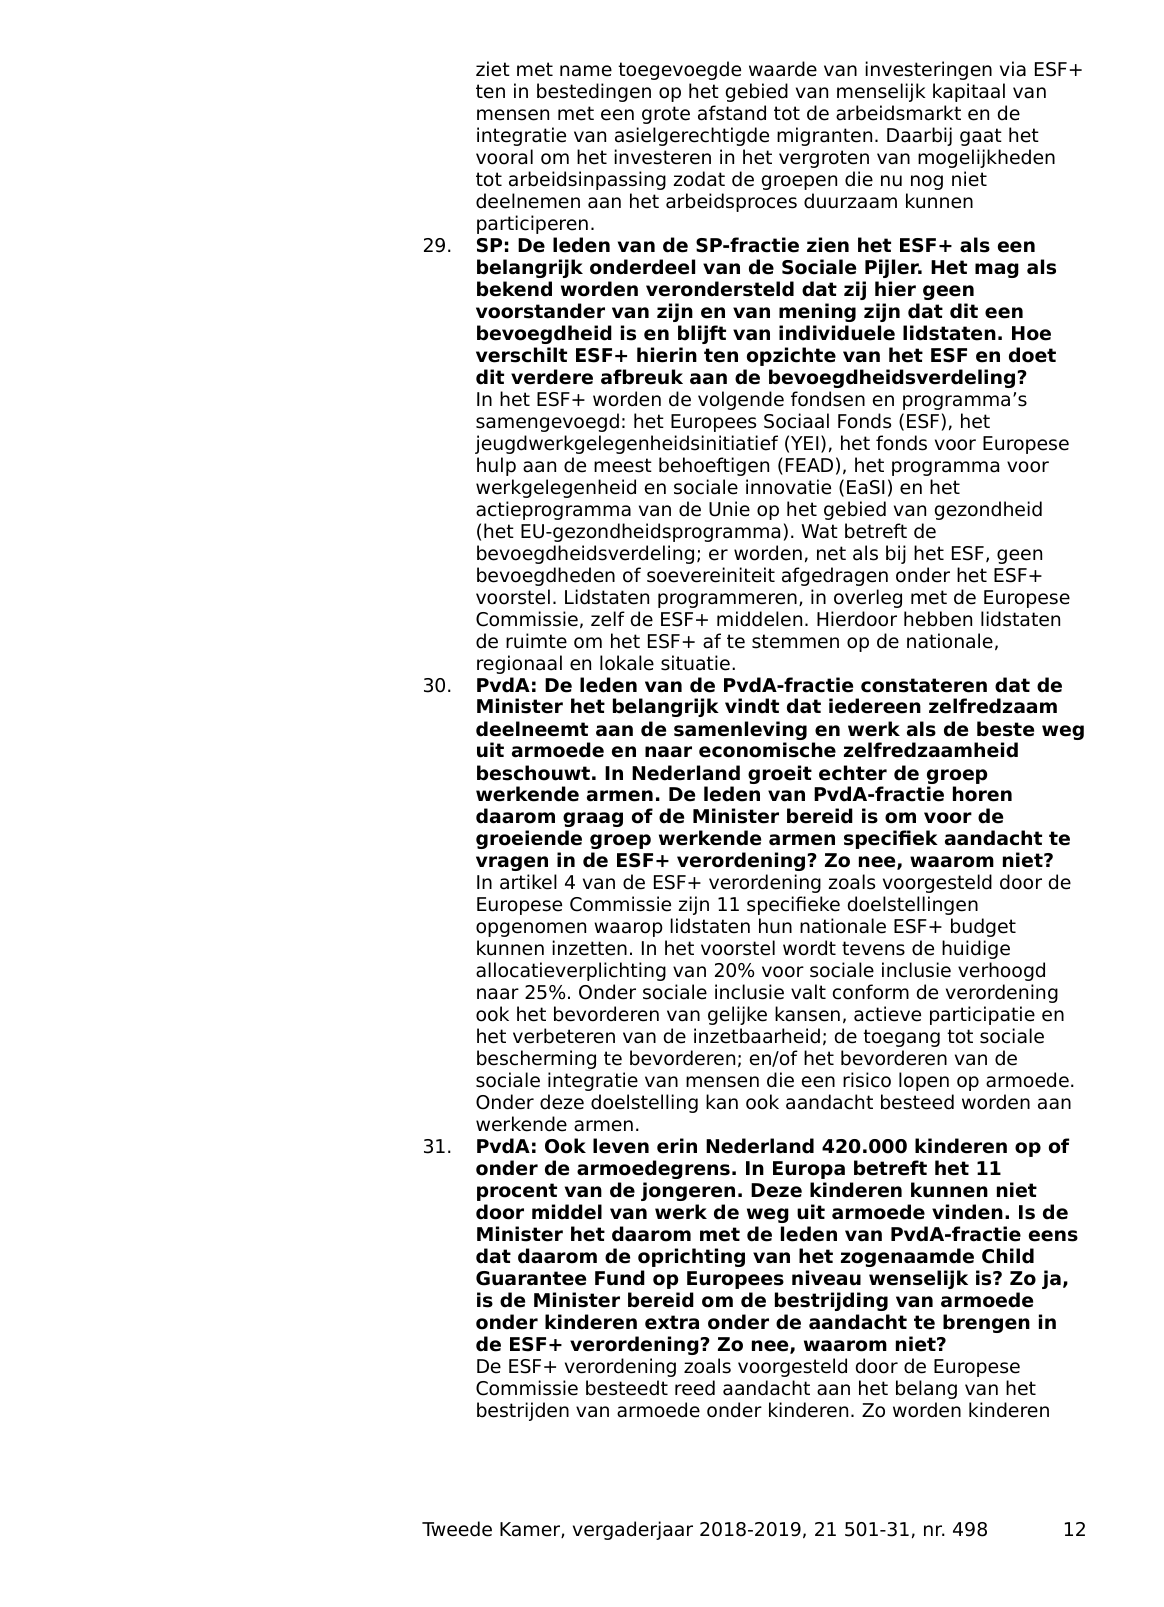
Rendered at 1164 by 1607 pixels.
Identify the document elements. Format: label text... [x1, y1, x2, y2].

text In het ESF+ worden de volgende fondsen en programma’s samengevoegd: het Europees Sociaal Fonds (ESF), het jeugdwerkgelegenheidsinitiatief (YEI), het fonds voor Europese hulp aan de meest behoeftigen (FEAD), het programma voor werkgelegenheid en sociale innovatie (EaSI) en het actieprogramma van de Unie op het gebied van gezondheid (het EU-gezondheidsprogramma). Wat betreft de bevoegdheidsverdeling; er worden, net als bij het ESF, geen bevoegdheden of soevereiniteit afgedragen onder het ESF+ voorstel. Lidstaten programmeren, in overleg met de Europese Commissie, zelf de ESF+ middelen. Hierdoor hebben lidstaten de ruimte om het ESF+ af te stemmen op de nationale, regionaal en lokale situatie. [475, 389, 1087, 674]
text De ESF+ verordening zoals voorgesteld door de Europese Commissie besteedt reed aandacht aan het belang van het bestrijden van armoede onder kinderen. Zo worden kinderen [475, 1356, 1087, 1422]
text 29. SP: De leden van de SP-fractie zien het ESF+ als een belangrijk onderdeel van de Sociale Pijler. Het mag als bekend worden verondersteld dat zij hier geen voorstander van zijn en van mening zijn dat dit een bevoegdheid is en blijft van individuele lidstaten. Hoe verschilt ESF+ hierin ten opzichte van het ESF en doet dit verdere afbreuk aan de bevoegdheidsverdeling? [422, 235, 1087, 389]
text 31. PvdA: Ook leven erin Nederland 420.000 kinderen op of onder de armoedegrens. In Europa betreft het 11 procent van de jongeren. Deze kinderen kunnen niet door middel van werk de weg uit armoede vinden. Is de Minister het daarom met de leden van PvdA-fractie eens dat daarom de oprichting van het zogenaamde Child Guarantee Fund op Europees niveau wenselijk is? Zo ja, is de Minister bereid om de bestrijding van armoede onder kinderen extra onder de aandacht te brengen in de ESF+ verordening? Zo nee, waarom niet? [422, 1136, 1087, 1356]
text 30. PvdA: De leden van de PvdA-fractie constateren dat de Minister het belangrijk vindt dat iedereen zelfredzaam deelneemt aan de samenleving en werk als de beste weg uit armoede en naar economische zelfredzaamheid beschouwt. In Nederland groeit echter de groep werkende armen. De leden van PvdA-fractie horen daarom graag of de Minister bereid is om voor de groeiende groep werkende armen specifiek aandacht te vragen in de ESF+ verordening? Zo nee, waarom niet? [422, 674, 1087, 872]
text ziet met name toegevoegde waarde van investeringen via ESF+ ten in bestedingen op het gebied van menselijk kapitaal van mensen met een grote afstand tot de arbeidsmarkt en de integratie van asielgerechtigde migranten. Daarbij gaat het vooral om het investeren in het vergroten van mogelijkheden tot arbeidsinpassing zodat de groepen die nu nog niet deelnemen aan het arbeidsproces duurzaam kunnen participeren. [475, 59, 1087, 235]
text In artikel 4 van de ESF+ verordening zoals voorgesteld door de Europese Commissie zijn 11 specifieke doelstellingen opgenomen waarop lidstaten hun nationale ESF+ budget kunnen inzetten. In het voorstel wordt tevens de huidige allocatieverplichting van 20% voor sociale inclusie verhoogd naar 25%. Onder sociale inclusie valt conform de verordening ook het bevorderen van gelijke kansen, actieve participatie en het verbeteren van de inzetbaarheid; de toegang tot sociale bescherming te bevorderen; en/of het bevorderen van de sociale integratie van mensen die een risico lopen op armoede. Onder deze doelstelling kan ook aandacht besteed worden aan werkende armen. [475, 872, 1087, 1136]
